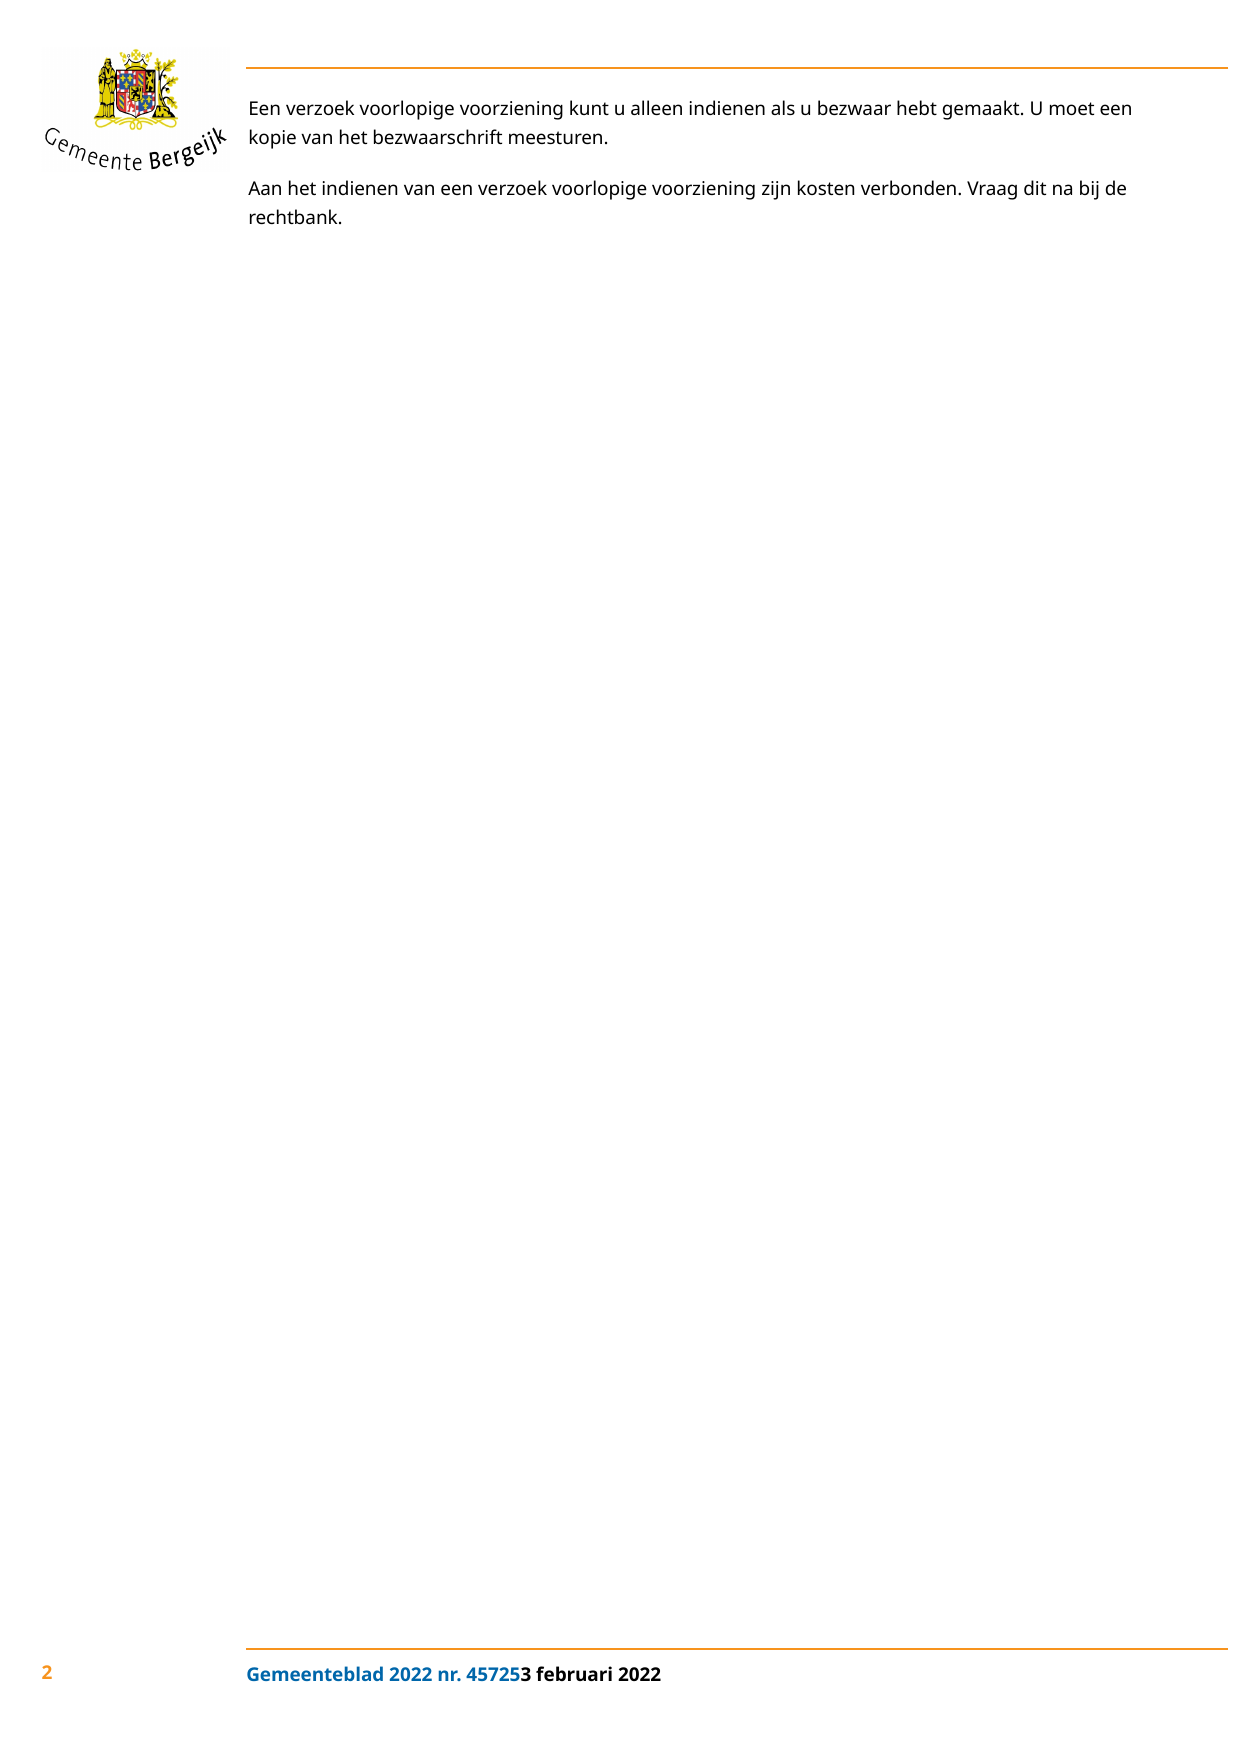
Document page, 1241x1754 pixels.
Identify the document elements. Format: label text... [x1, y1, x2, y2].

picture [41, 47, 231, 172]
text Aan het indienen van een verzoek voorlopige voorziening zijn kosten verbonden. Vraag dit na bij de rechtbank. [248, 175, 1152, 230]
text Een verzoek voorlopige voorziening kunt u alleen indienen als u bezwaar hebt gemaakt. U moet een kopie van het bezwaarschrift meesturen. [248, 95, 1152, 150]
